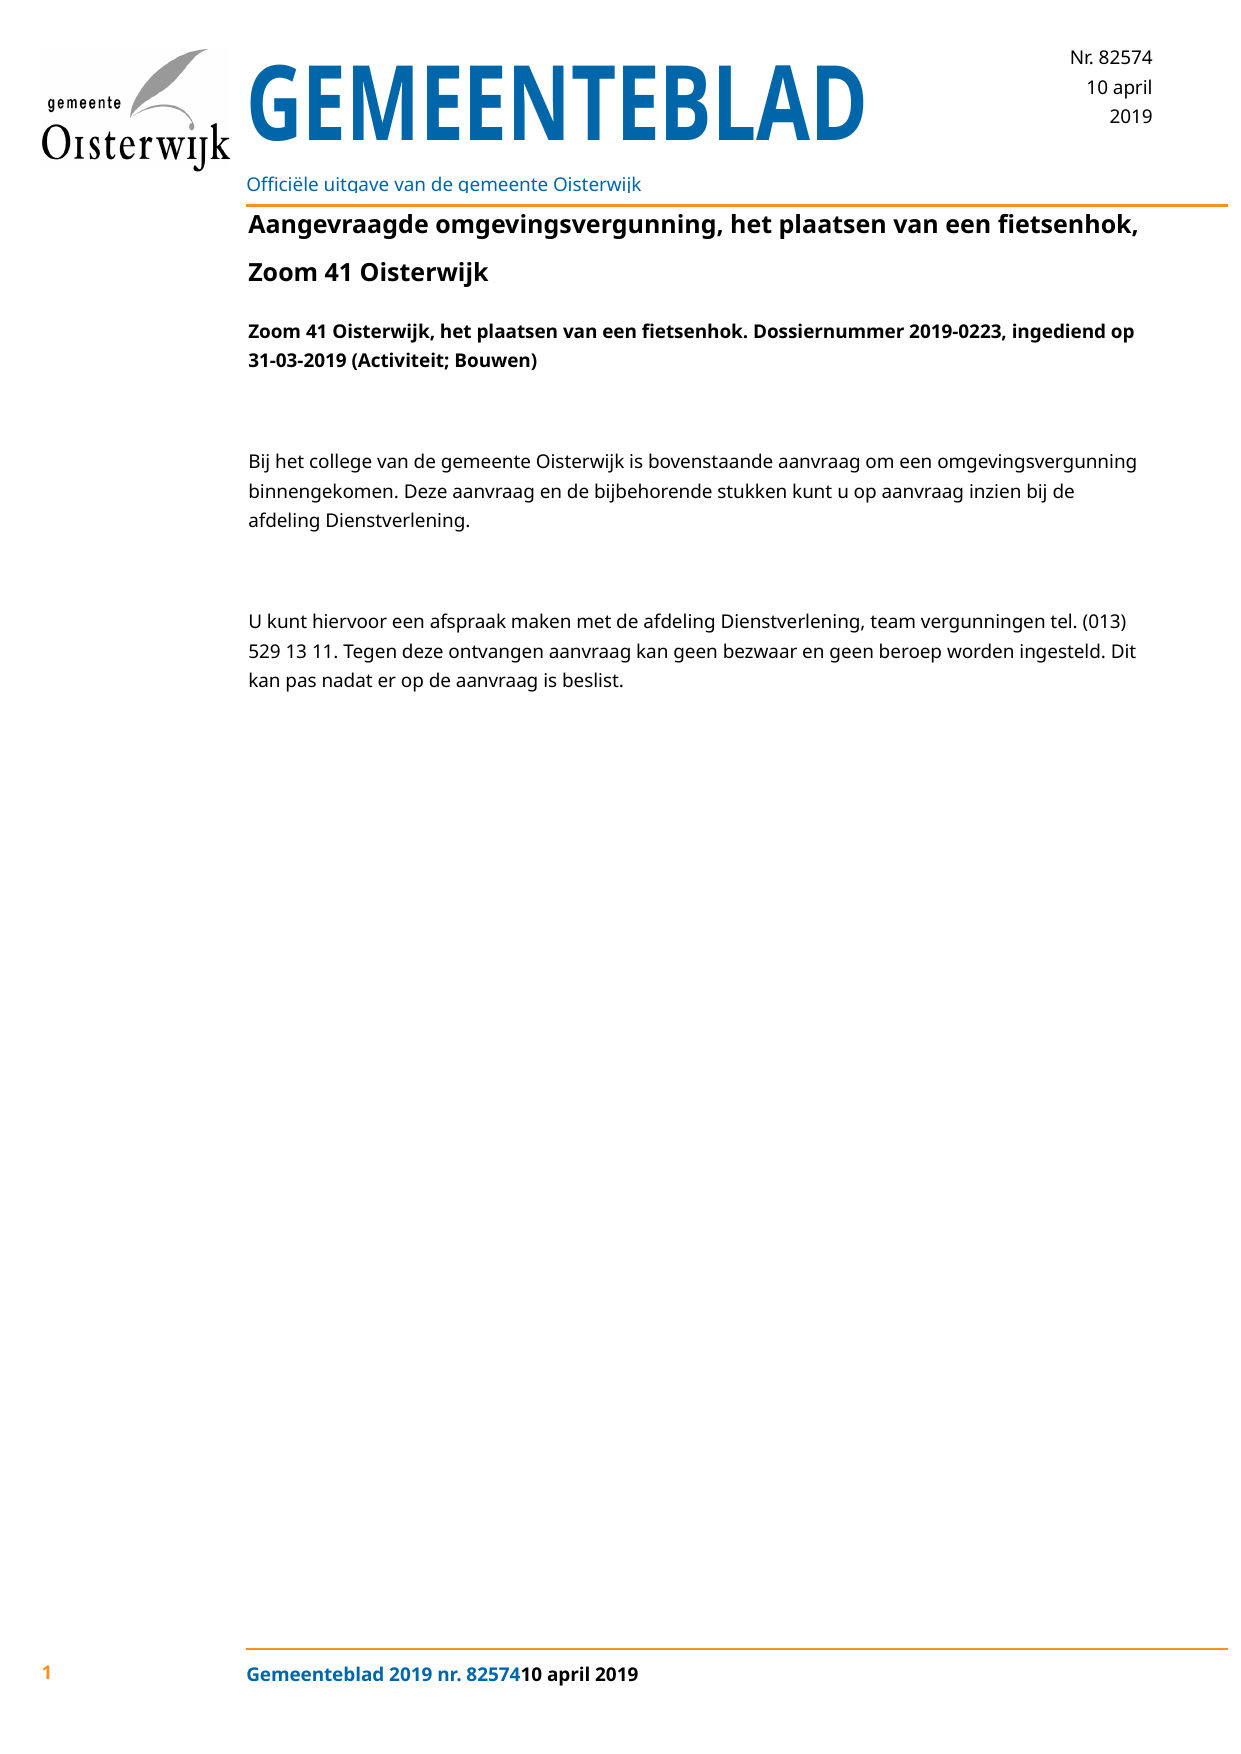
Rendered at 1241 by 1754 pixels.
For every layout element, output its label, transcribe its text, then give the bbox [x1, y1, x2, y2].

text Bij het college van de gemeente Oisterwijk is bovenstaande aanvraag om een omgevingsvergunning binnengekomen. Deze aanvraag en de bijbehorende stukken kunt u op aanvraag inzien bij de afdeling Dienstverlening. [248, 448, 1152, 533]
text U kunt hiervoor een afspraak maken met de afdeling Dienstverlening, team vergunningen tel. (013) 529 13 11. Tegen deze ontvangen aanvraag kan geen bezwaar en geen beroep worden ingesteld. Dit kan pas nadat er op de aanvraag is beslist. [248, 608, 1152, 693]
text Aangevraagde omgevingsvergunning, het plaatsen van een fietsenhok, Zoom 41 Oisterwijk [248, 207, 1152, 288]
text Zoom 41 Oisterwijk, het plaatsen van een fietsenhok. Dossiernummer 2019-0223, ingediend op 31-03-2019 (Activiteit; Bouwen) [248, 318, 1152, 373]
picture [41, 47, 231, 172]
